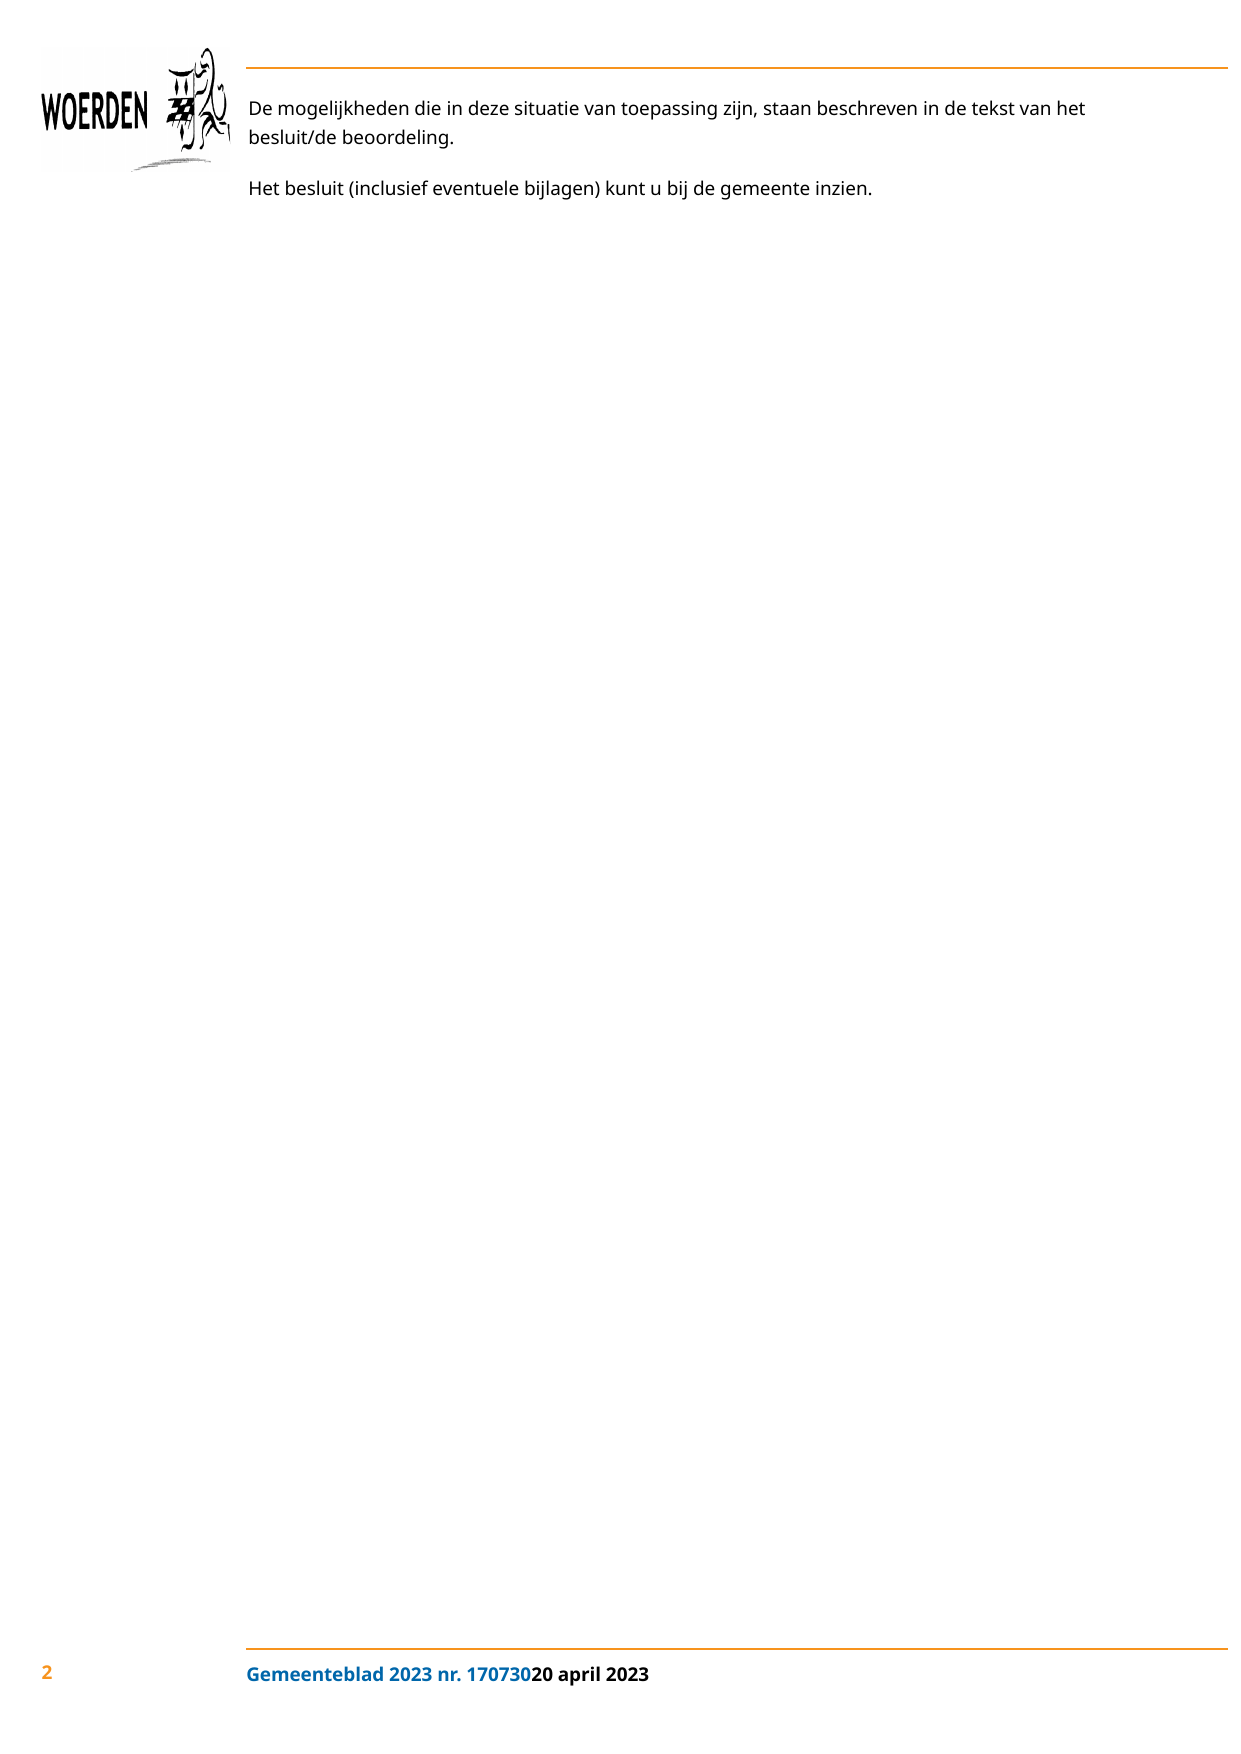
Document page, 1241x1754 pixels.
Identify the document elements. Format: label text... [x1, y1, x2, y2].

picture [41, 47, 231, 172]
text De mogelijkheden die in deze situatie van toepassing zijn, staan beschreven in de tekst van het besluit/de beoordeling. [248, 95, 1152, 150]
text Het besluit (inclusief eventuele bijlagen) kunt u bij de gemeente inzien. [248, 175, 1152, 201]
